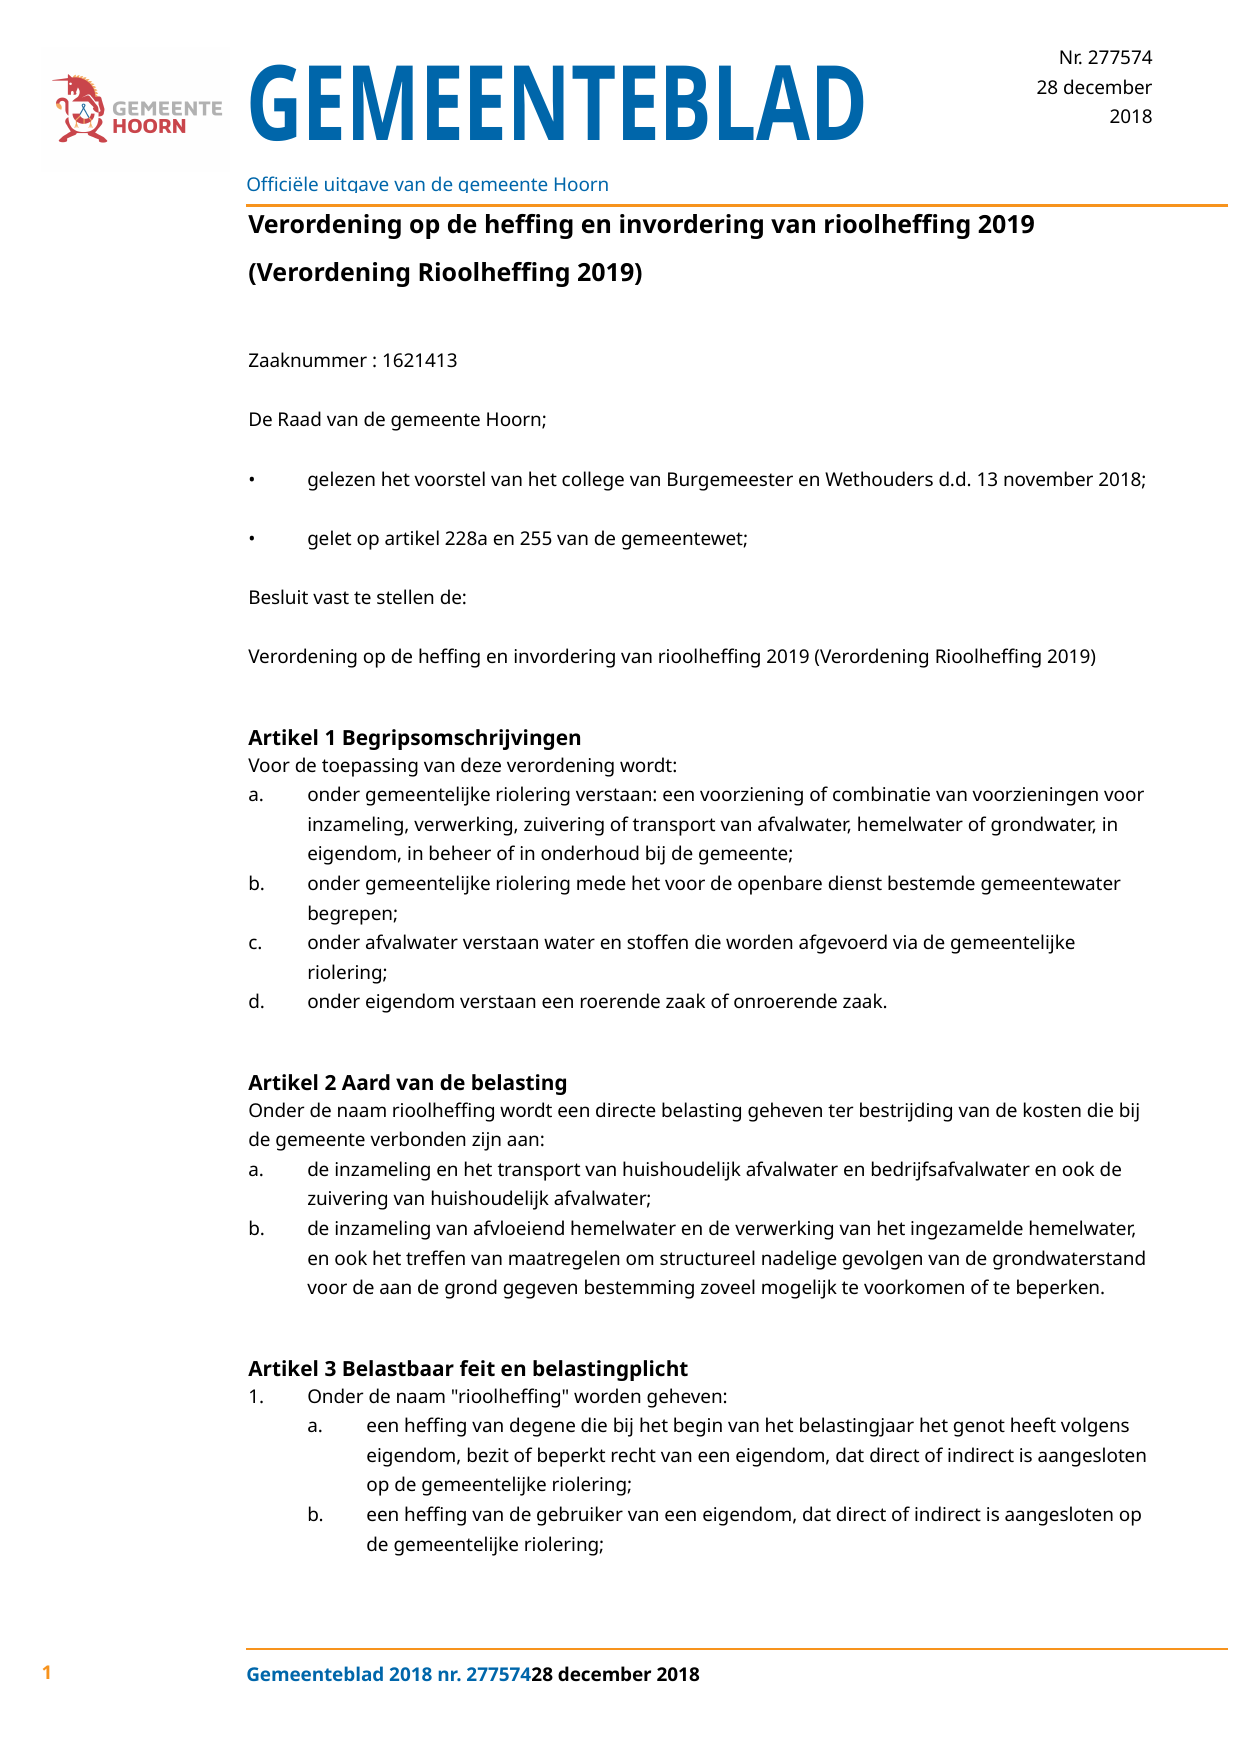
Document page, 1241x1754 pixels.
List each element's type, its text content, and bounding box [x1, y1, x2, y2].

list Onder de naam "rioolheffing" worden geheven: [248, 1383, 1152, 1408]
text Verordening op de heffing en invordering van rioolheffing 2019 (Verordening Rioolheffing 2019) [248, 207, 1152, 288]
text Voor de toepassing van deze verordening wordt: [248, 752, 1152, 777]
list een heffing van de gebruiker van een eigendom, dat direct of indirect is aangesloten op de gemeentelijke riolering; [307, 1501, 1152, 1556]
list de inzameling en het transport van huishoudelijk afvalwater en bedrijfsafvalwater en ook de zuivering van huishoudelijk afvalwater; [248, 1156, 1152, 1211]
text Artikel 1 Begripsomschrijvingen [248, 723, 1152, 752]
picture [41, 47, 231, 172]
text Zaaknummer : 1621413 [248, 347, 1152, 373]
text Artikel 3 Belastbaar feit en belastingplicht [248, 1354, 1152, 1383]
list onder gemeentelijke riolering mede het voor de openbare dienst bestemde gemeentewater begrepen; [248, 870, 1152, 925]
list onder eigendom verstaan een roerende zaak of onroerende zaak. [248, 988, 1152, 1014]
list gelet op artikel 228a en 255 van de gemeentewet; [248, 525, 1152, 551]
text De Raad van de gemeente Hoorn; [248, 407, 1152, 432]
text Artikel 2 Aard van de belasting [248, 1068, 1152, 1097]
text Onder de naam rioolheffing wordt een directe belasting geheven ter bestrijding van de kosten die bij de gemeente verbonden zijn aan: [248, 1097, 1152, 1152]
text Besluit vast te stellen de: [248, 584, 1152, 610]
list onder afvalwater verstaan water en stoffen die worden afgevoerd via de gemeentelijke riolering; [248, 929, 1152, 984]
list gelezen het voorstel van het college van Burgemeester en Wethouders d.d. 13 november 2018; [248, 466, 1152, 492]
text Verordening op de heffing en invordering van rioolheffing 2019 (Verordening Rioolheffing 2019) [248, 643, 1152, 669]
list onder gemeentelijke riolering verstaan: een voorziening of combinatie van voorzieningen voor inzameling, verwerking, zuivering of transport van afvalwater, hemelwater of grondwater, in eigendom, in beheer of in onderhoud bij de gemeente; [248, 781, 1152, 866]
list de inzameling van afvloeiend hemelwater en de verwerking van het ingezamelde hemelwater, en ook het treffen van maatregelen om structureel nadelige gevolgen van de grondwaterstand voor de aan de grond gegeven bestemming zoveel mogelijk te voorkomen of te beperken. [248, 1215, 1152, 1300]
list een heffing van degene die bij het begin van het belastingjaar het genot heeft volgens eigendom, bezit of beperkt recht van een eigendom, dat direct of indirect is aangesloten op de gemeentelijke riolering; [307, 1412, 1152, 1497]
